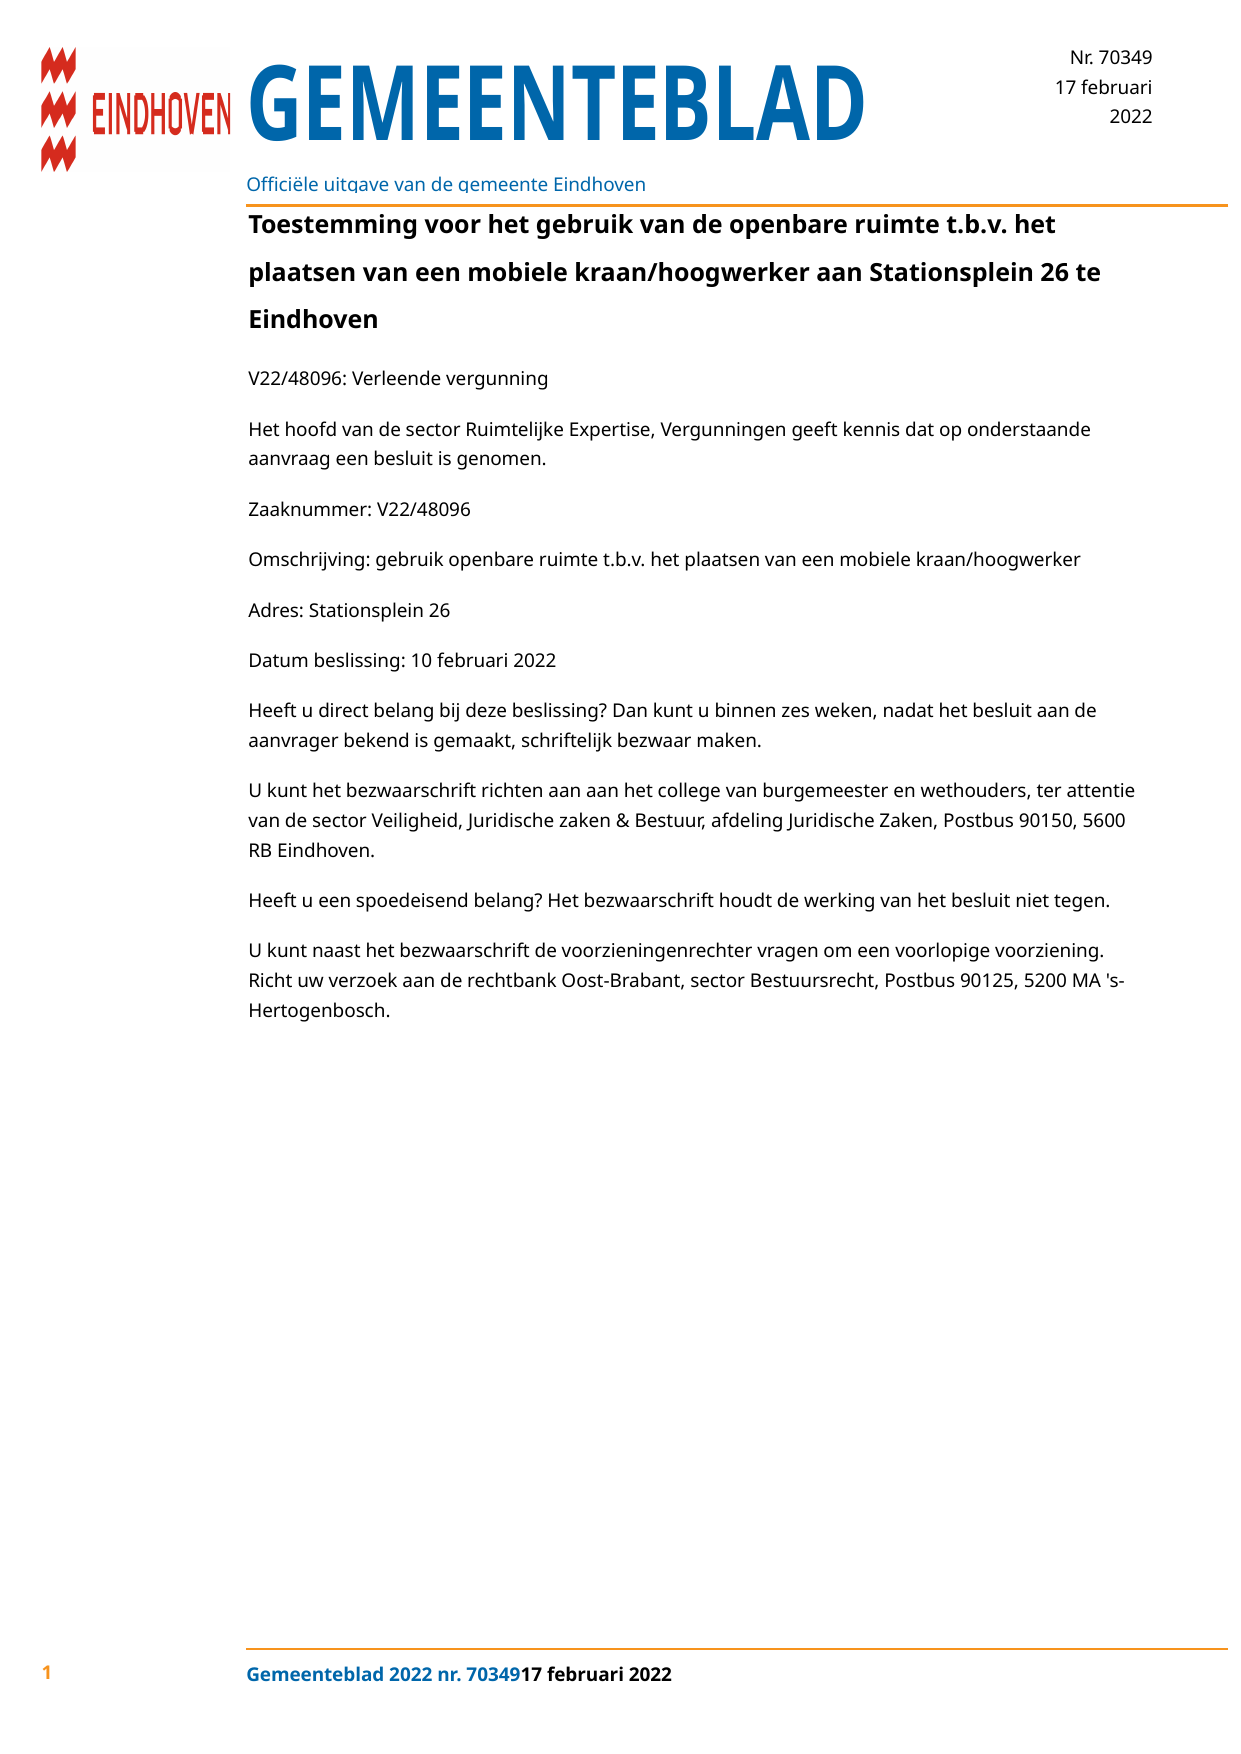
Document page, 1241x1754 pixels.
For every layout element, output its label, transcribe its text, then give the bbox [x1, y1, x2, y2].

text Omschrijving: gebruik openbare ruimte t.b.v. het plaatsen van een mobiele kraan/hoogwerker [248, 546, 1152, 572]
picture [41, 47, 231, 172]
text Het hoofd van de sector Ruimtelijke Expertise, Vergunningen geeft kennis dat op onderstaande aanvraag een besluit is genomen. [248, 416, 1152, 471]
text Datum beslissing: 10 februari 2022 [248, 647, 1152, 673]
text Heeft u een spoedeisend belang? Het bezwaarschrift houdt de werking van het besluit niet tegen. [248, 887, 1152, 913]
text Zaaknummer: V22/48096 [248, 496, 1152, 522]
text Adres: Stationsplein 26 [248, 597, 1152, 622]
text U kunt het bezwaarschrift richten aan aan het college van burgemeester en wethouders, ter attentie van de sector Veiligheid, Juridische zaken & Bestuur, afdeling Juridische Zaken, Postbus 90150, 5600 RB Eindhoven. [248, 778, 1152, 862]
text U kunt naast het bezwaarschrift de voorzieningenrechter vragen om een voorlopige voorziening. Richt uw verzoek aan de rechtbank Oost-Brabant, sector Bestuursrecht, Postbus 90125, 5200 MA 's-Hertogenbosch. [248, 938, 1152, 1022]
text V22/48096: Verleende vergunning [248, 366, 1152, 391]
text Toestemming voor het gebruik van de openbare ruimte t.b.v. het plaatsen van een mobiele kraan/hoogwerker aan Stationsplein 26 te Eindhoven [248, 207, 1152, 336]
text Heeft u direct belang bij deze beslissing? Dan kunt u binnen zes weken, nadat het besluit aan de aanvrager bekend is gemaakt, schriftelijk bezwaar maken. [248, 698, 1152, 753]
